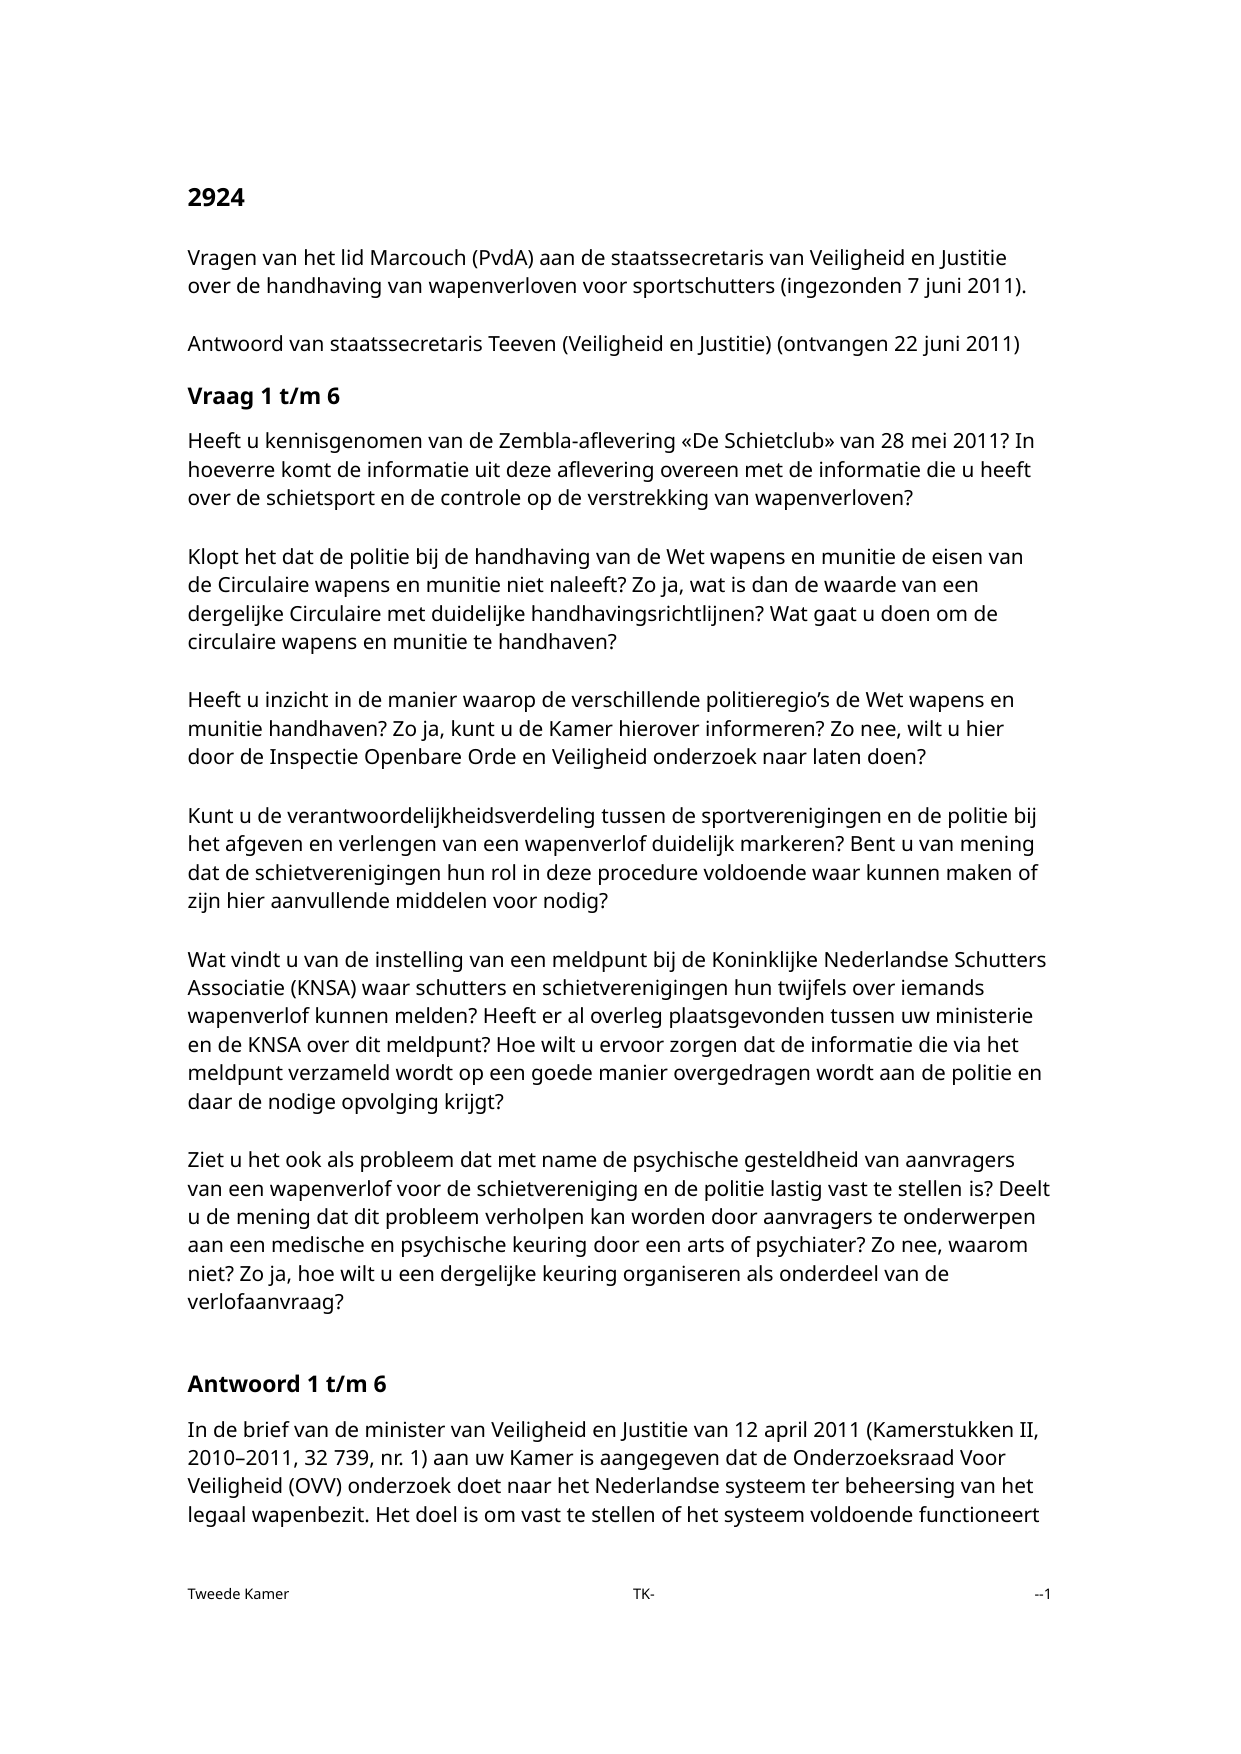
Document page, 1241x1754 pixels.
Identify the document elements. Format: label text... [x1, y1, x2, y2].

text Klopt het dat de politie bij de handhaving van de Wet wapens en munitie de eisen van de Circulaire wapens en munitie niet naleeft? Zo ja, wat is dan de waarde van een dergelijke Circulaire met duidelijke handhavingsrichtlijnen? Wat gaat u doen om de circulaire wapens en munitie te handhaven? [187, 542, 1053, 656]
text Heeft u kennisgenomen van de Zembla-aflevering «De Schietclub» van 28 mei 2011? In hoeverre komt de informatie uit deze aflevering overeen met de informatie die u heeft over de schietsport en de controle op de verstrekking van wapenverloven? [187, 427, 1053, 512]
text 2924 [187, 179, 1053, 213]
text Antwoord van staatssecretaris Teeven (Veiligheid en Justitie) (ontvangen 22 juni 2011) [187, 329, 1053, 358]
subtitle Vraag 1 t/m 6 [187, 380, 1053, 412]
text Heeft u inzicht in de manier waarop de verschillende politieregio’s de Wet wapens en munitie handhaven? Zo ja, kunt u de Kamer hierover informeren? Zo nee, wilt u hier door de Inspectie Openbare Orde en Veiligheid onderzoek naar laten doen? [187, 686, 1053, 771]
text Ziet u het ook als probleem dat met name de psychische gesteldheid van aanvragers van een wapenverlof voor de schietvereniging en de politie lastig vast te stellen is? Deelt u de mening dat dit probleem verholpen kan worden door aanvragers te onderwerpen aan een medische en psychische keuring door een arts of psychiater? Zo nee, waarom niet? Zo ja, hoe wilt u een dergelijke keuring organiseren als onderdeel van de verlofaanvraag? [187, 1145, 1053, 1316]
text Kunt u de verantwoordelijkheidsverdeling tussen de sportverenigingen en de politie bij het afgeven en verlengen van een wapenverlof duidelijk markeren? Bent u van mening dat de schietverenigingen hun rol in deze procedure voldoende waar kunnen maken of zijn hier aanvullende middelen voor nodig? [187, 801, 1053, 915]
text In de brief van de minister van Veiligheid en Justitie van 12 april 2011 (Kamerstukken II, 2010–2011, 32 739, nr. 1) aan uw Kamer is aangegeven dat de Onderzoeksraad Voor Veiligheid (OVV) onderzoek doet naar het Nederlandse systeem ter beheersing van het legaal wapenbezit. Het doel is om vast te stellen of het systeem voldoende functioneert [187, 1415, 1053, 1528]
text Vragen van het lid Marcouch (PvdA) aan de staatssecretaris van Veiligheid en Justitie over de handhaving van wapenverloven voor sportschutters (ingezonden 7 juni 2011). [187, 243, 1053, 300]
subtitle Antwoord 1 t/m 6 [187, 1368, 1053, 1400]
text Wat vindt u van de instelling van een meldpunt bij de Koninklijke Nederlandse Schutters Associatie (KNSA) waar schutters en schietverenigingen hun twijfels over iemands wapenverlof kunnen melden? Heeft er al overleg plaatsgevonden tussen uw ministerie en de KNSA over dit meldpunt? Hoe wilt u ervoor zorgen dat de informatie die via het meldpunt verzameld wordt op een goede manier overgedragen wordt aan de politie en daar de nodige opvolging krijgt? [187, 945, 1053, 1115]
